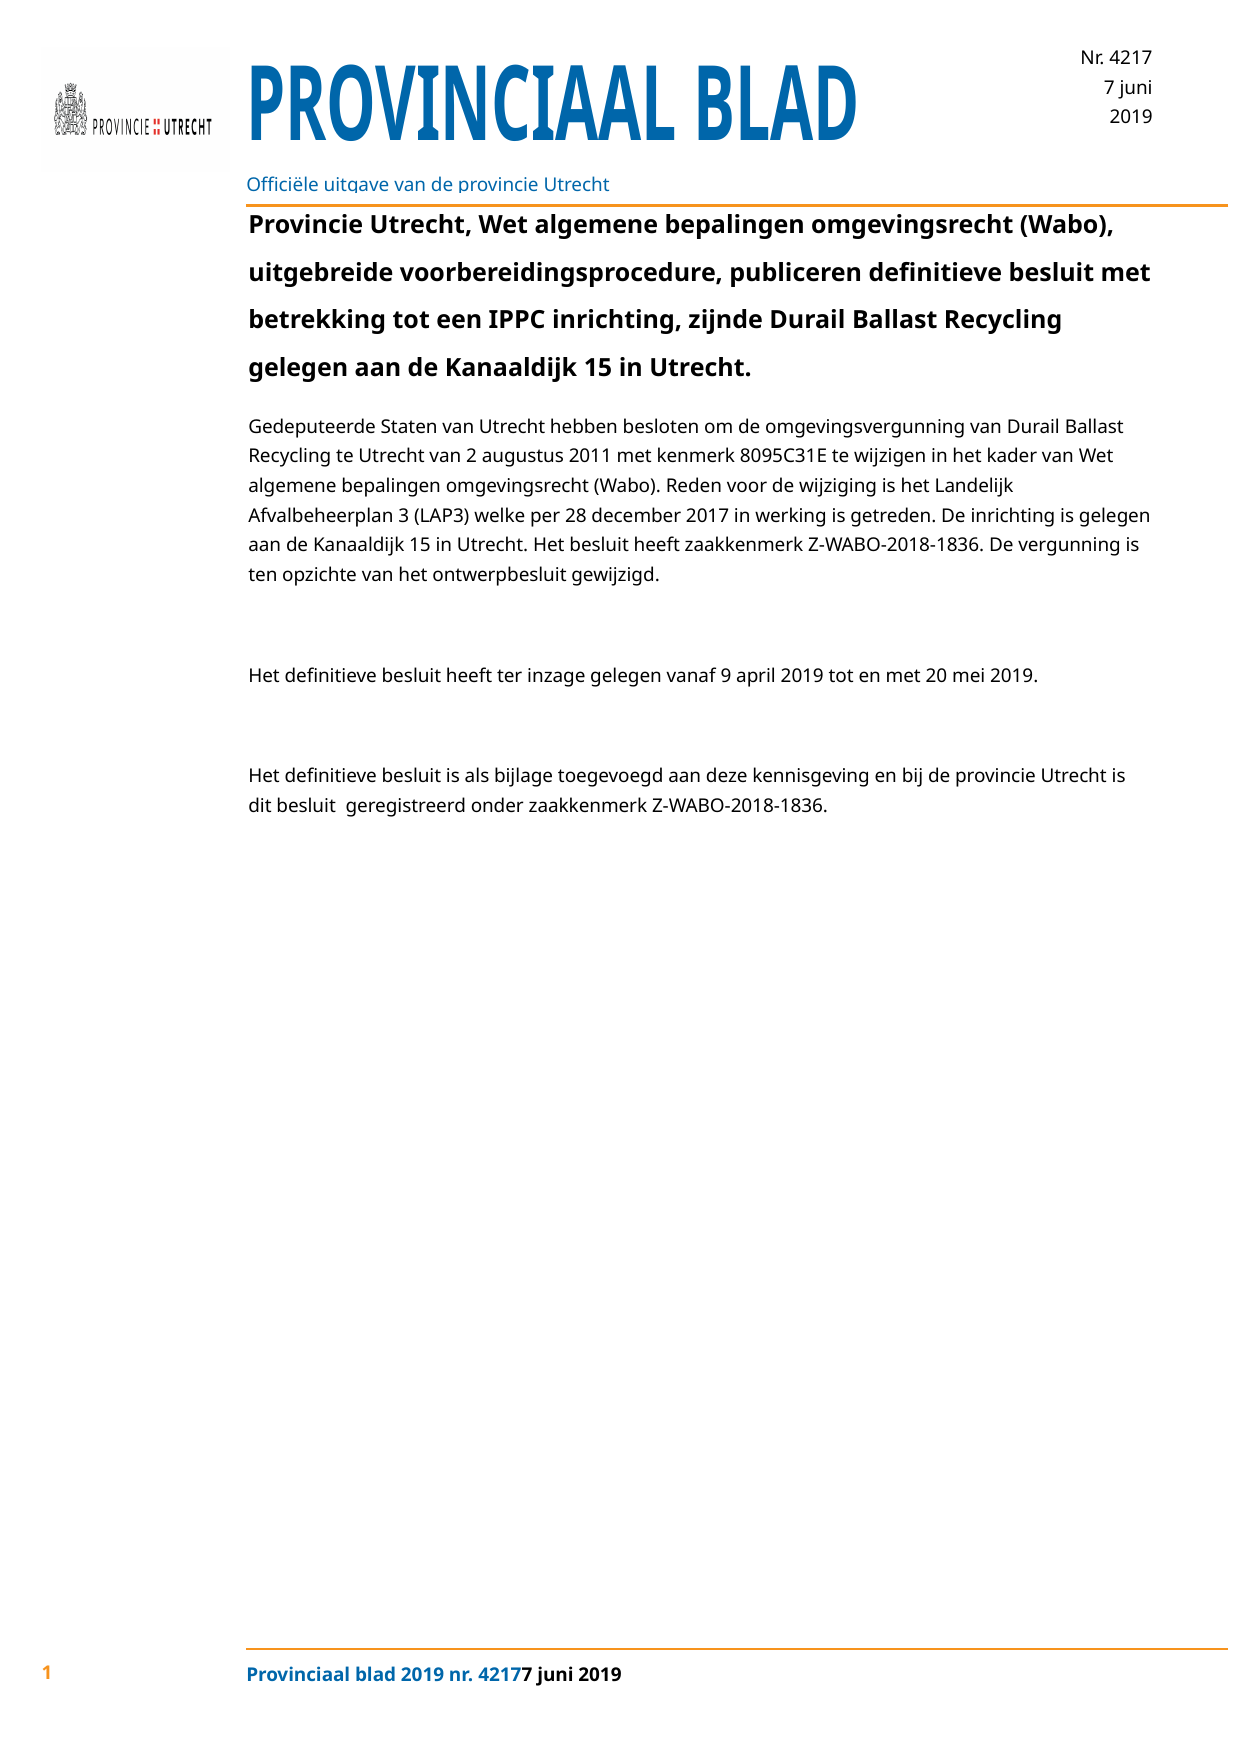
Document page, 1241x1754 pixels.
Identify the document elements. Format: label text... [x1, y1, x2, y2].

text Het definitieve besluit heeft ter inzage gelegen vanaf 9 april 2019 tot en met 20 mei 2019. [248, 662, 1152, 688]
text Gedeputeerde Staten van Utrecht hebben besloten om de omgevingsvergunning van Durail Ballast Recycling te Utrecht van 2 augustus 2011 met kenmerk 8095C31E te wijzigen in het kader van Wet algemene bepalingen omgevingsrecht (Wabo). Reden voor de wijziging is het Landelijk Afvalbeheerplan 3 (LAP3) welke per 28 december 2017 in werking is getreden. De inrichting is gelegen aan de Kanaaldijk 15 in Utrecht. Het besluit heeft zaakkenmerk Z-WABO-2018-1836. De vergunning is ten opzichte van het ontwerpbesluit gewijzigd. [248, 413, 1152, 587]
text Provincie Utrecht, Wet algemene bepalingen omgevingsrecht (Wabo), uitgebreide voorbereidingsprocedure, publiceren definitieve besluit met betrekking tot een IPPC inrichting, zijnde Durail Ballast Recycling gelegen aan de Kanaaldijk 15 in Utrecht. [248, 207, 1152, 384]
picture [41, 47, 231, 172]
text Het definitieve besluit is als bijlage toegevoegd aan deze kennisgeving en bij de provincie Utrecht is dit besluit geregistreerd onder zaakkenmerk Z-WABO-2018-1836. [248, 763, 1152, 818]
